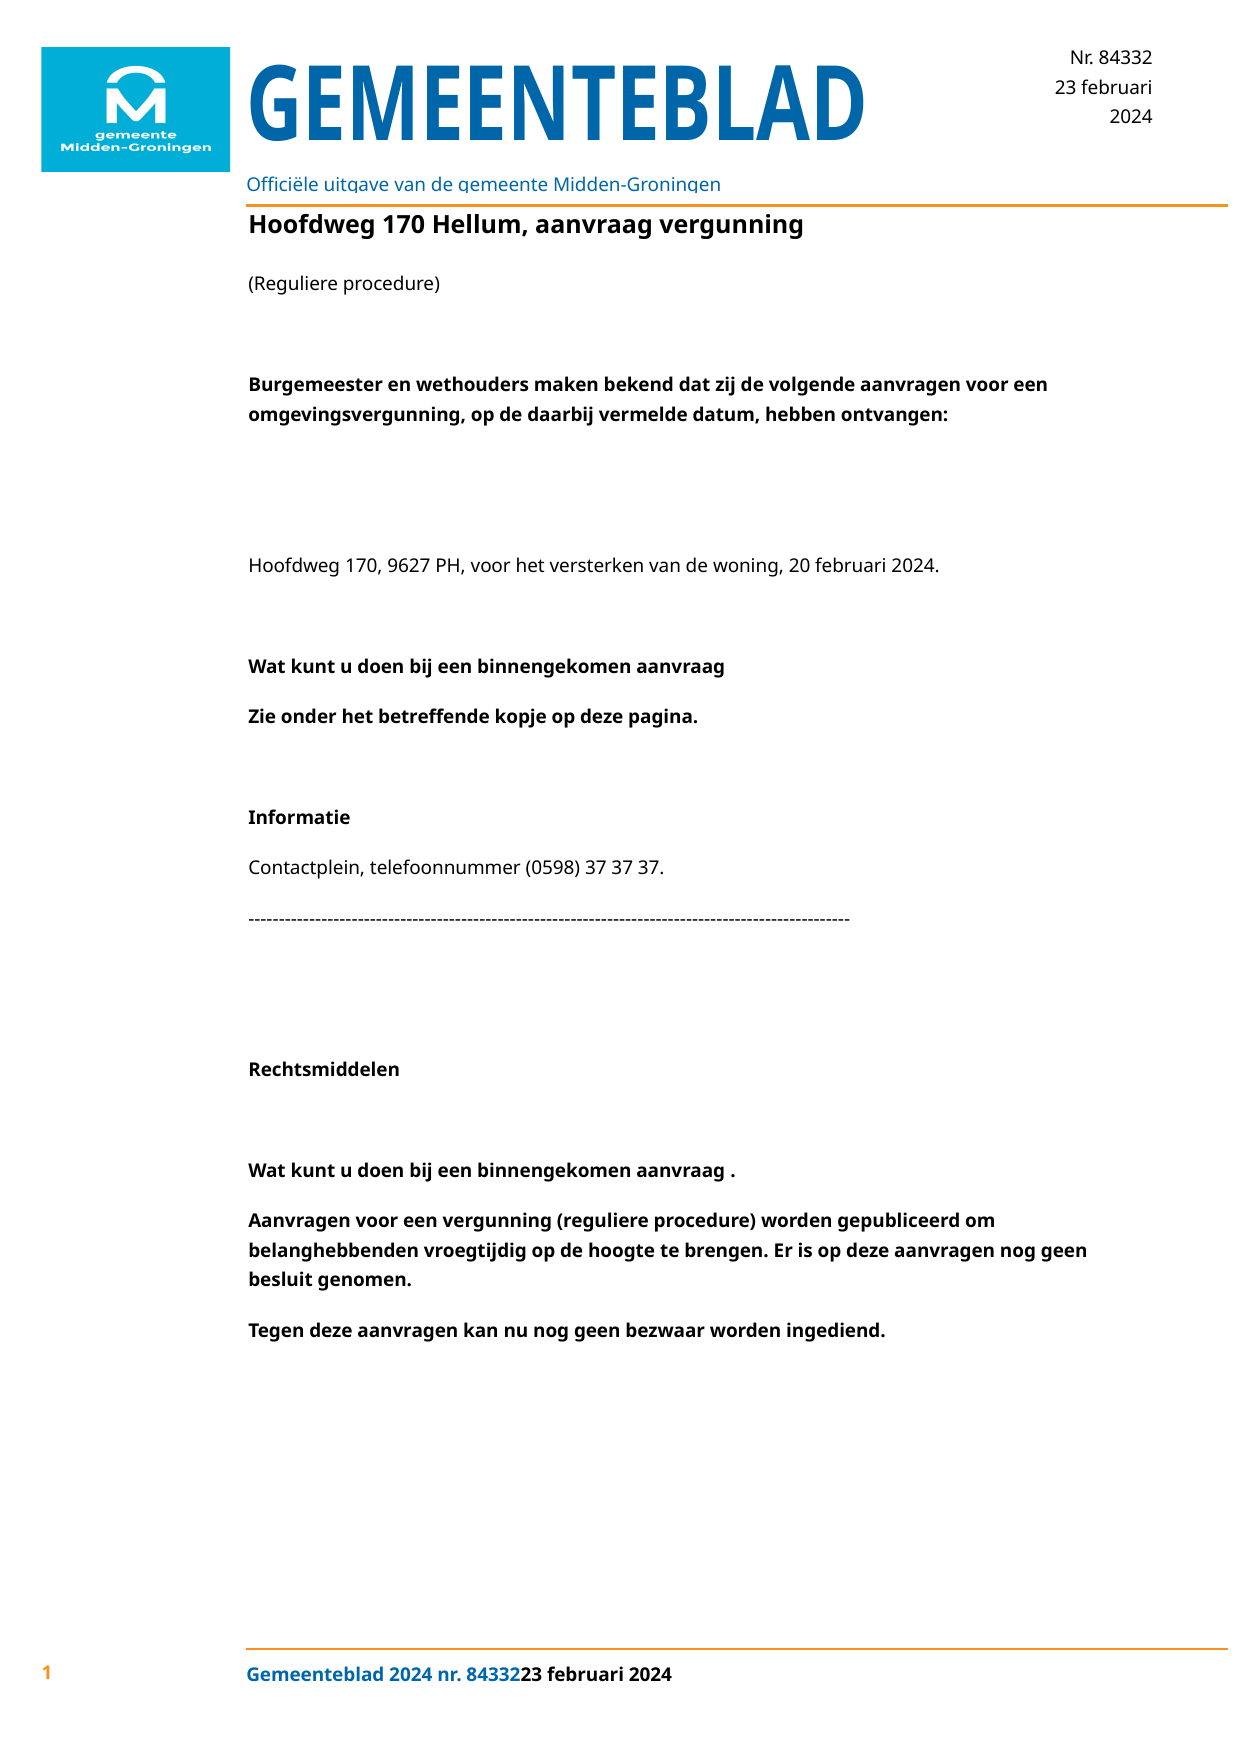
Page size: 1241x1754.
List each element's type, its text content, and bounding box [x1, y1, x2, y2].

text Zie onder het betreffende kopje op deze pagina. [248, 703, 1152, 729]
text Wat kunt u doen bij een binnengekomen aanvraag [248, 653, 1152, 678]
text Tegen deze aanvragen kan nu nog geen bezwaar worden ingediend. [248, 1317, 1152, 1343]
text Informatie [248, 804, 1152, 830]
text Aanvragen voor een vergunning (reguliere procedure) worden gepubliceerd om belanghebbenden vroegtijdig op de hoogte te brengen. Er is op deze aanvragen nog geen besluit genomen. [248, 1207, 1152, 1292]
text Wat kunt u doen bij een binnengekomen aanvraag . [248, 1157, 1152, 1183]
text Hoofdweg 170 Hellum, aanvraag vergunning [248, 207, 1152, 241]
text Rechtsmiddelen [248, 1056, 1152, 1082]
text --------------------------------------------------------------------------------------------------- [248, 905, 1152, 931]
picture [184, 146, 190, 153]
picture [107, 89, 165, 122]
text Burgemeester en wethouders maken bekend dat zij de volgende aanvragen voor een omgevingsvergunning, op de daarbij vermelde datum, hebben ontvangen: [248, 371, 1152, 426]
text Hoofdweg 170, 9627 PH, voor het versterken van de woning, 20 februari 2024. [248, 552, 1152, 578]
text (Reguliere procedure) [248, 270, 1152, 296]
picture [108, 66, 164, 82]
text Contactplein, telefoonnummer (0598) 37 37 37. [248, 854, 1152, 880]
